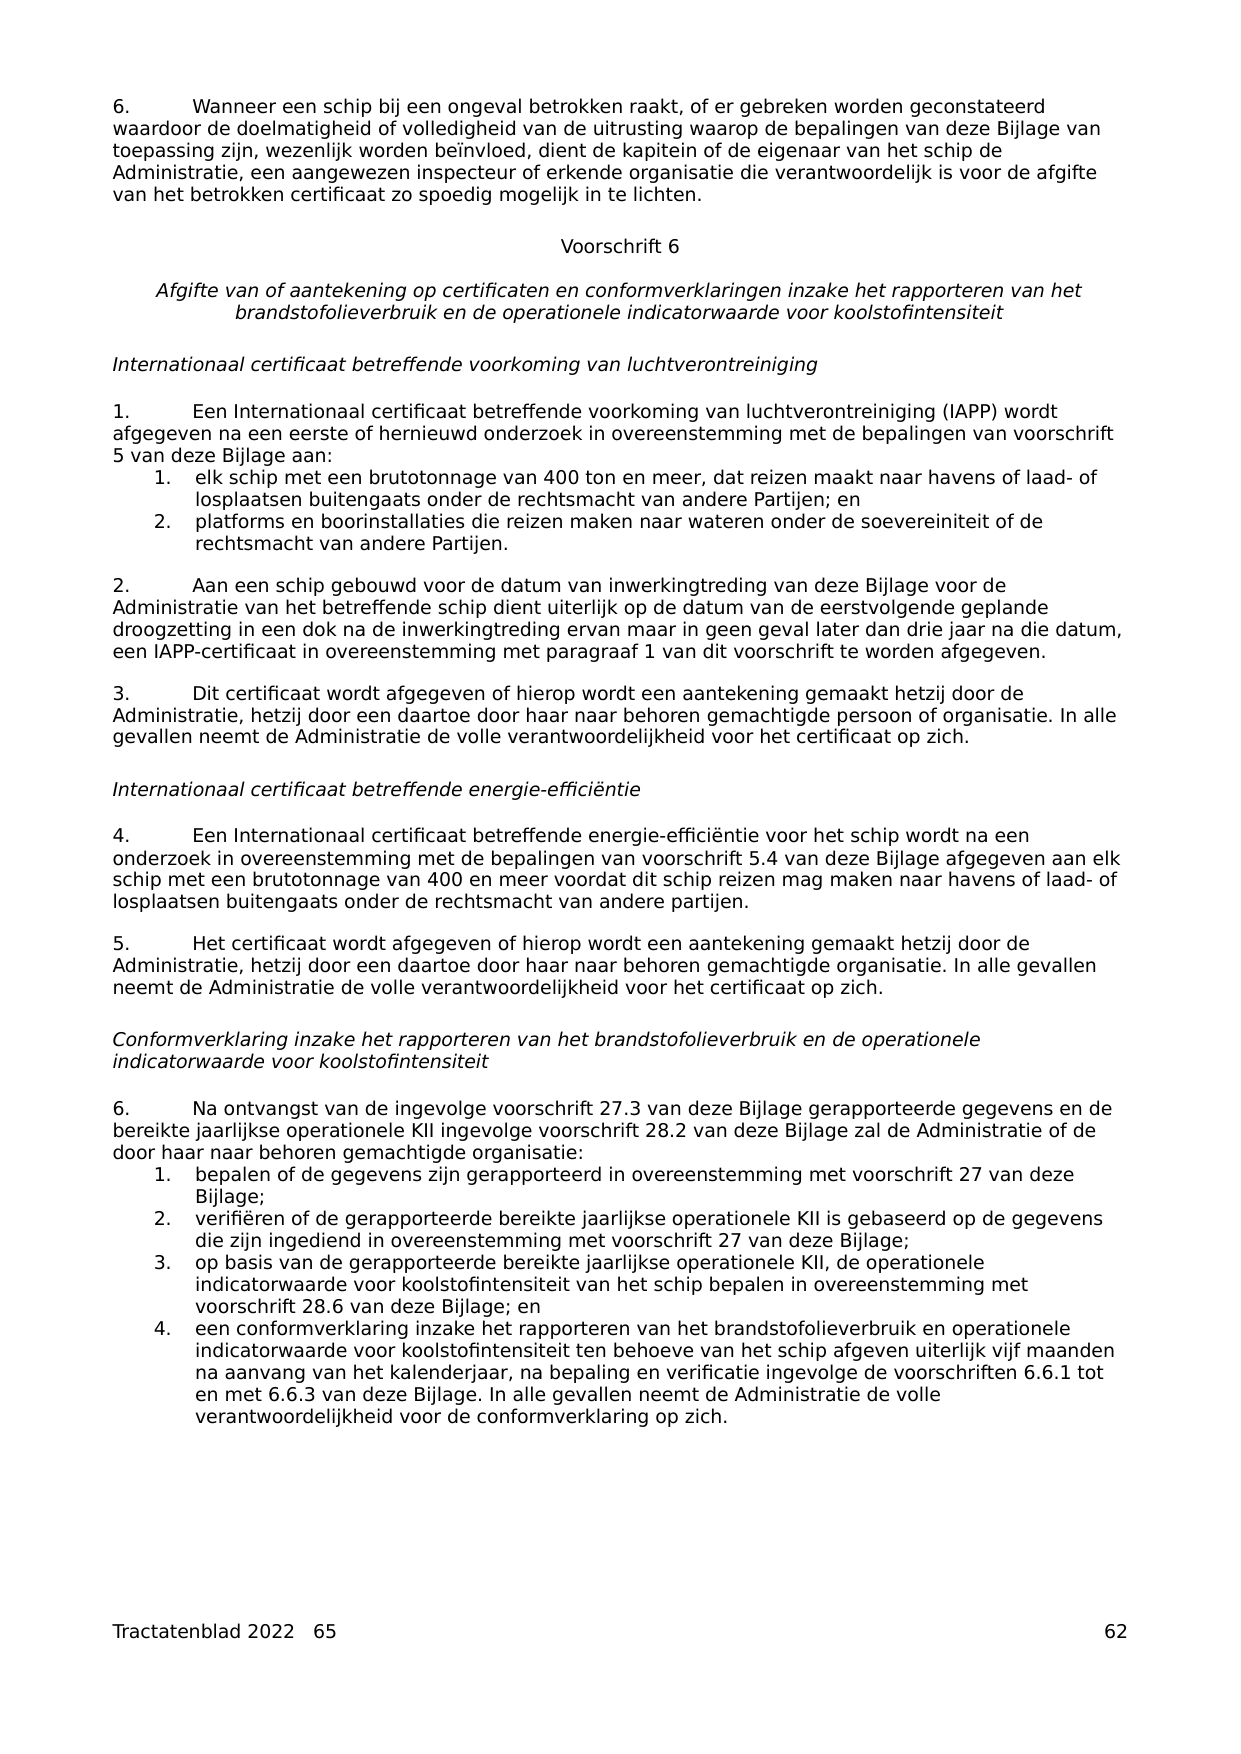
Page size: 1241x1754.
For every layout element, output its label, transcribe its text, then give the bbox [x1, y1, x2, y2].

subtitle Internationaal certificaat betreffende voorkoming van luchtverontreiniging [112, 354, 1128, 376]
text 1. bepalen of de gegevens zijn gerapporteerd in overeenstemming met voorschrift 27 van deze Bijlage; [153, 1164, 1128, 1208]
text 4. Een Internationaal certificaat betreffende energie-efficiëntie voor het schip wordt na een onderzoek in overeenstemming met de bepalingen van voorschrift 5.4 van deze Bijlage afgegeven aan elk schip met een brutotonnage van 400 en meer voordat dit schip reizen mag maken naar havens of laad- of losplaatsen buitengaats onder de rechtsmacht van andere partijen. [112, 825, 1128, 913]
text 2. Aan een schip gebouwd voor de datum van inwerkingtreding van deze Bijlage voor de Administratie van het betreffende schip dient uiterlijk op de datum van de eerstvolgende geplande droogzetting in een dok na de inwerkingtreding ervan maar in geen geval later dan drie jaar na die datum, een IAPP-certificaat in overeenstemming met paragraaf 1 van dit voorschrift te worden afgegeven. [112, 574, 1128, 662]
text 3. Dit certificaat wordt afgegeven of hierop wordt een aantekening gemaakt hetzij door de Administratie, hetzij door een daartoe door haar naar behoren gemachtigde persoon of organisatie. In alle gevallen neemt de Administratie de volle verantwoordelijkheid voor het certificaat op zich. [112, 682, 1128, 748]
subtitle Internationaal certificaat betreffende energie-efficiëntie [112, 778, 1128, 800]
subtitle Conformverklaring inzake het rapporteren van het brandstofolieverbruik en de operationele indicatorwaarde voor koolstofintensiteit [112, 1029, 1128, 1073]
text 5. Het certificaat wordt afgegeven of hierop wordt een aantekening gemaakt hetzij door de Administratie, hetzij door een daartoe door haar naar behoren gemachtigde organisatie. In alle gevallen neemt de Administratie de volle verantwoordelijkheid voor het certificaat op zich. [112, 933, 1128, 999]
text 4. een conformverklaring inzake het rapporteren van het brandstofolieverbruik en operationele indicatorwaarde voor koolstofintensiteit ten behoeve van het schip afgeven uiterlijk vijf maanden na aanvang van het kalenderjaar, na bepaling en verificatie ingevolge de voorschriften 6.6.1 tot en met 6.6.3 van deze Bijlage. In alle gevallen neemt de Administratie de volle verantwoordelijkheid voor de conformverklaring op zich. [153, 1318, 1128, 1428]
subtitle Voorschrift 6 Afgifte van of aantekening op certificaten en conformverklaringen inzake het rapporteren van het brandstofolieverbruik en de operationele indicatorwaarde voor koolstofintensiteit [112, 236, 1128, 324]
text 6. Wanneer een schip bij een ongeval betrokken raakt, of er gebreken worden geconstateerd waardoor de doelmatigheid of volledigheid van de uitrusting waarop de bepalingen van deze Bijlage van toepassing zijn, wezenlijk worden beïnvloed, dient de kapitein of de eigenaar van het schip de Administratie, een aangewezen inspecteur of erkende organisatie die verantwoordelijk is voor de afgifte van het betrokken certificaat zo spoedig mogelijk in te lichten. [112, 96, 1128, 206]
text 2. platforms en boorinstallaties die reizen maken naar wateren onder de soevereiniteit of de rechtsmacht van andere Partijen. [153, 511, 1128, 554]
text 1. Een Internationaal certificaat betreffende voorkoming van luchtverontreiniging (IAPP) wordt afgegeven na een eerste of hernieuwd onderzoek in overeenstemming met de bepalingen van voorschrift 5 van deze Bijlage aan: [112, 401, 1128, 467]
text 1. elk schip met een brutotonnage van 400 ton en meer, dat reizen maakt naar havens of laad- of losplaatsen buitengaats onder de rechtsmacht van andere Partijen; en [153, 467, 1128, 511]
text 6. Na ontvangst van de ingevolge voorschrift 27.3 van deze Bijlage gerapporteerde gegevens en de bereikte jaarlijkse operationele KII ingevolge voorschrift 28.2 van deze Bijlage zal de Administratie of de door haar naar behoren gemachtigde organisatie: [112, 1098, 1128, 1164]
text 2. verifiëren of de gerapporteerde bereikte jaarlijkse operationele KII is gebaseerd op de gegevens die zijn ingediend in overeenstemming met voorschrift 27 van deze Bijlage; [153, 1208, 1128, 1252]
text 3. op basis van de gerapporteerde bereikte jaarlijkse operationele KII, de operationele indicatorwaarde voor koolstofintensiteit van het schip bepalen in overeenstemming met voorschrift 28.6 van deze Bijlage; en [153, 1252, 1128, 1318]
